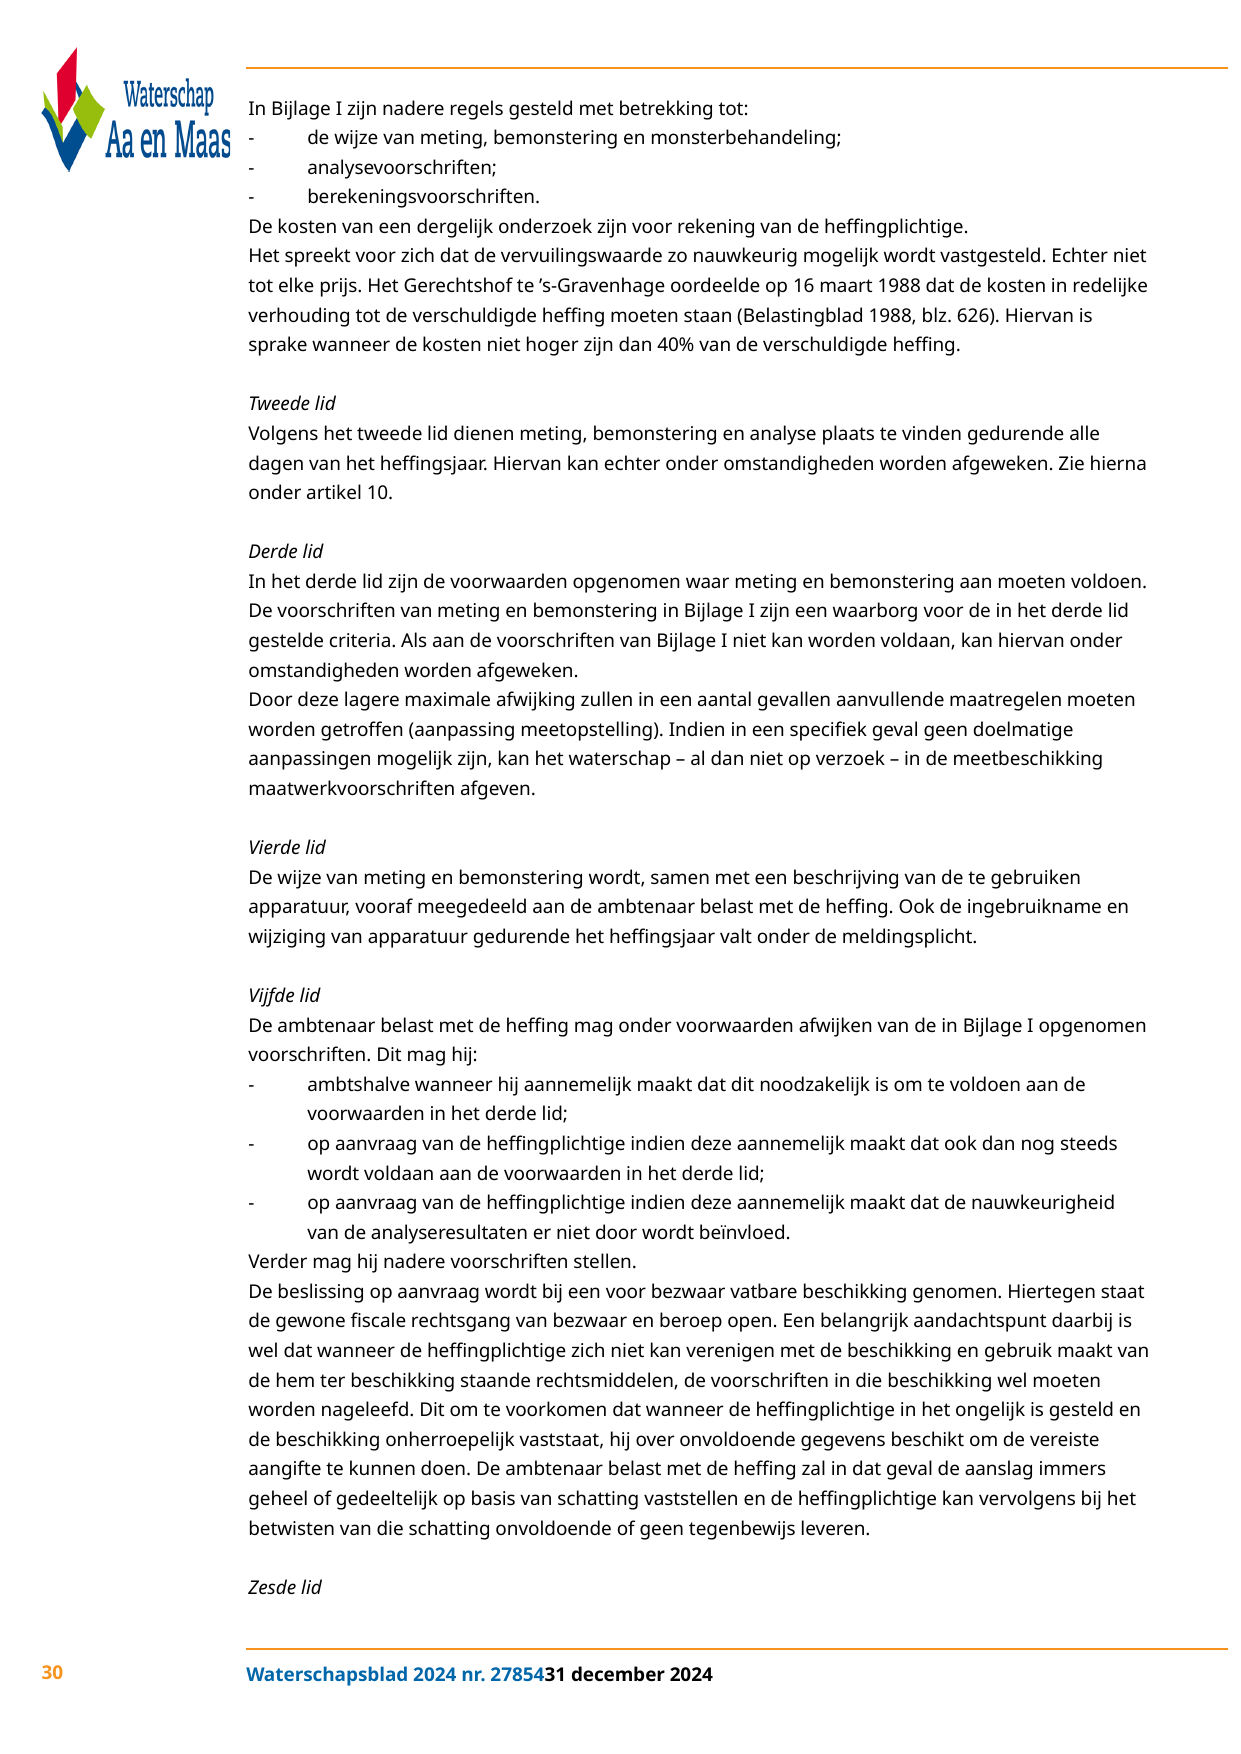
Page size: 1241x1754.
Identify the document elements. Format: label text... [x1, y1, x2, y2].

text In het derde lid zijn de voorwaarden opgenomen waar meting en bemonstering aan moeten voldoen. De voorschriften van meting en bemonstering in Bijlage I zijn een waarborg voor de in het derde lid gestelde criteria. Als aan de voorschriften van Bijlage I niet kan worden voldaan, kan hiervan onder omstandigheden worden afgeweken. [248, 568, 1152, 683]
picture [41, 47, 231, 172]
text De kosten van een dergelijk onderzoek zijn voor rekening van de heffingplichtige. [248, 213, 1152, 239]
text In Bijlage I zijn nadere regels gesteld met betrekking tot: [248, 95, 1152, 121]
list berekeningsvoorschriften. [248, 183, 1152, 209]
list ambtshalve wanneer hij aannemelijk maakt dat dit noodzakelijk is om te voldoen aan de voorwaarden in het derde lid; [248, 1071, 1152, 1126]
list op aanvraag van de heffingplichtige indien deze aannemelijk maakt dat ook dan nog steeds wordt voldaan aan de voorwaarden in het derde lid; [248, 1130, 1152, 1186]
text De wijze van meting en bemonstering wordt, samen met een beschrijving van de te gebruiken apparatuur, vooraf meegedeeld aan de ambtenaar belast met de heffing. Ook de ingebruikname en wijziging van apparatuur gedurende het heffingsjaar valt onder de meldingsplicht. [248, 864, 1152, 949]
list de wijze van meting, bemonstering en monsterbehandeling; [248, 124, 1152, 150]
text De beslissing op aanvraag wordt bij een voor bezwaar vatbare beschikking genomen. Hiertegen staat de gewone fiscale rechtsgang van bezwaar en beroep open. Een belangrijk aandachtspunt daarbij is wel dat wanneer de heffingplichtige zich niet kan verenigen met de beschikking en gebruik maakt van de hem ter beschikking staande rechtsmiddelen, de voorschriften in die beschikking wel moeten worden nageleefd. Dit om te voorkomen dat wanneer de heffingplichtige in het ongelijk is gesteld en de beschikking onherroepelijk vaststaat, hij over onvoldoende gegevens beschikt om de vereiste aangifte te kunnen doen. De ambtenaar belast met de heffing zal in dat geval de aanslag immers geheel of gedeeltelijk op basis van schatting vaststellen en de heffingplichtige kan vervolgens bij het betwisten van die schatting onvoldoende of geen tegenbewijs leveren. [248, 1278, 1152, 1541]
text Verder mag hij nadere voorschriften stellen. [248, 1248, 1152, 1274]
text Door deze lagere maximale afwijking zullen in een aantal gevallen aanvullende maatregelen moeten worden getroffen (aanpassing meetopstelling). Indien in een specifiek geval geen doelmatige aanpassingen mogelijk zijn, kan het waterschap – al dan niet op verzoek – in de meetbeschikking maatwerkvoorschriften afgeven. [248, 686, 1152, 801]
list analysevoorschriften; [248, 154, 1152, 180]
text Volgens het tweede lid dienen meting, bemonstering en analyse plaats te vinden gedurende alle dagen van het heffingsjaar. Hiervan kan echter onder omstandigheden worden afgeweken. Zie hierna onder artikel 10. [248, 420, 1152, 505]
text De ambtenaar belast met de heffing mag onder voorwaarden afwijken van de in Bijlage I opgenomen voorschriften. Dit mag hij: [248, 1012, 1152, 1067]
text Het spreekt voor zich dat de vervuilingswaarde zo nauwkeurig mogelijk wordt vastgesteld. Echter niet tot elke prijs. Het Gerechtshof te ’s-Gravenhage oordeelde op 16 maart 1988 dat de kosten in redelijke verhouding tot de verschuldigde heffing moeten staan (Belastingblad 1988, blz. 626). Hiervan is sprake wanneer de kosten niet hoger zijn dan 40% van de verschuldigde heffing. [248, 243, 1152, 357]
list op aanvraag van de heffingplichtige indien deze aannemelijk maakt dat de nauwkeurigheid van de analyseresultaten er niet door wordt beïnvloed. [248, 1189, 1152, 1245]
text Zesde lid [248, 1574, 1152, 1600]
text Tweede lid [248, 391, 1152, 416]
text Vijfde lid [248, 982, 1152, 1008]
text Derde lid [248, 538, 1152, 564]
text Vierde lid [248, 834, 1152, 860]
